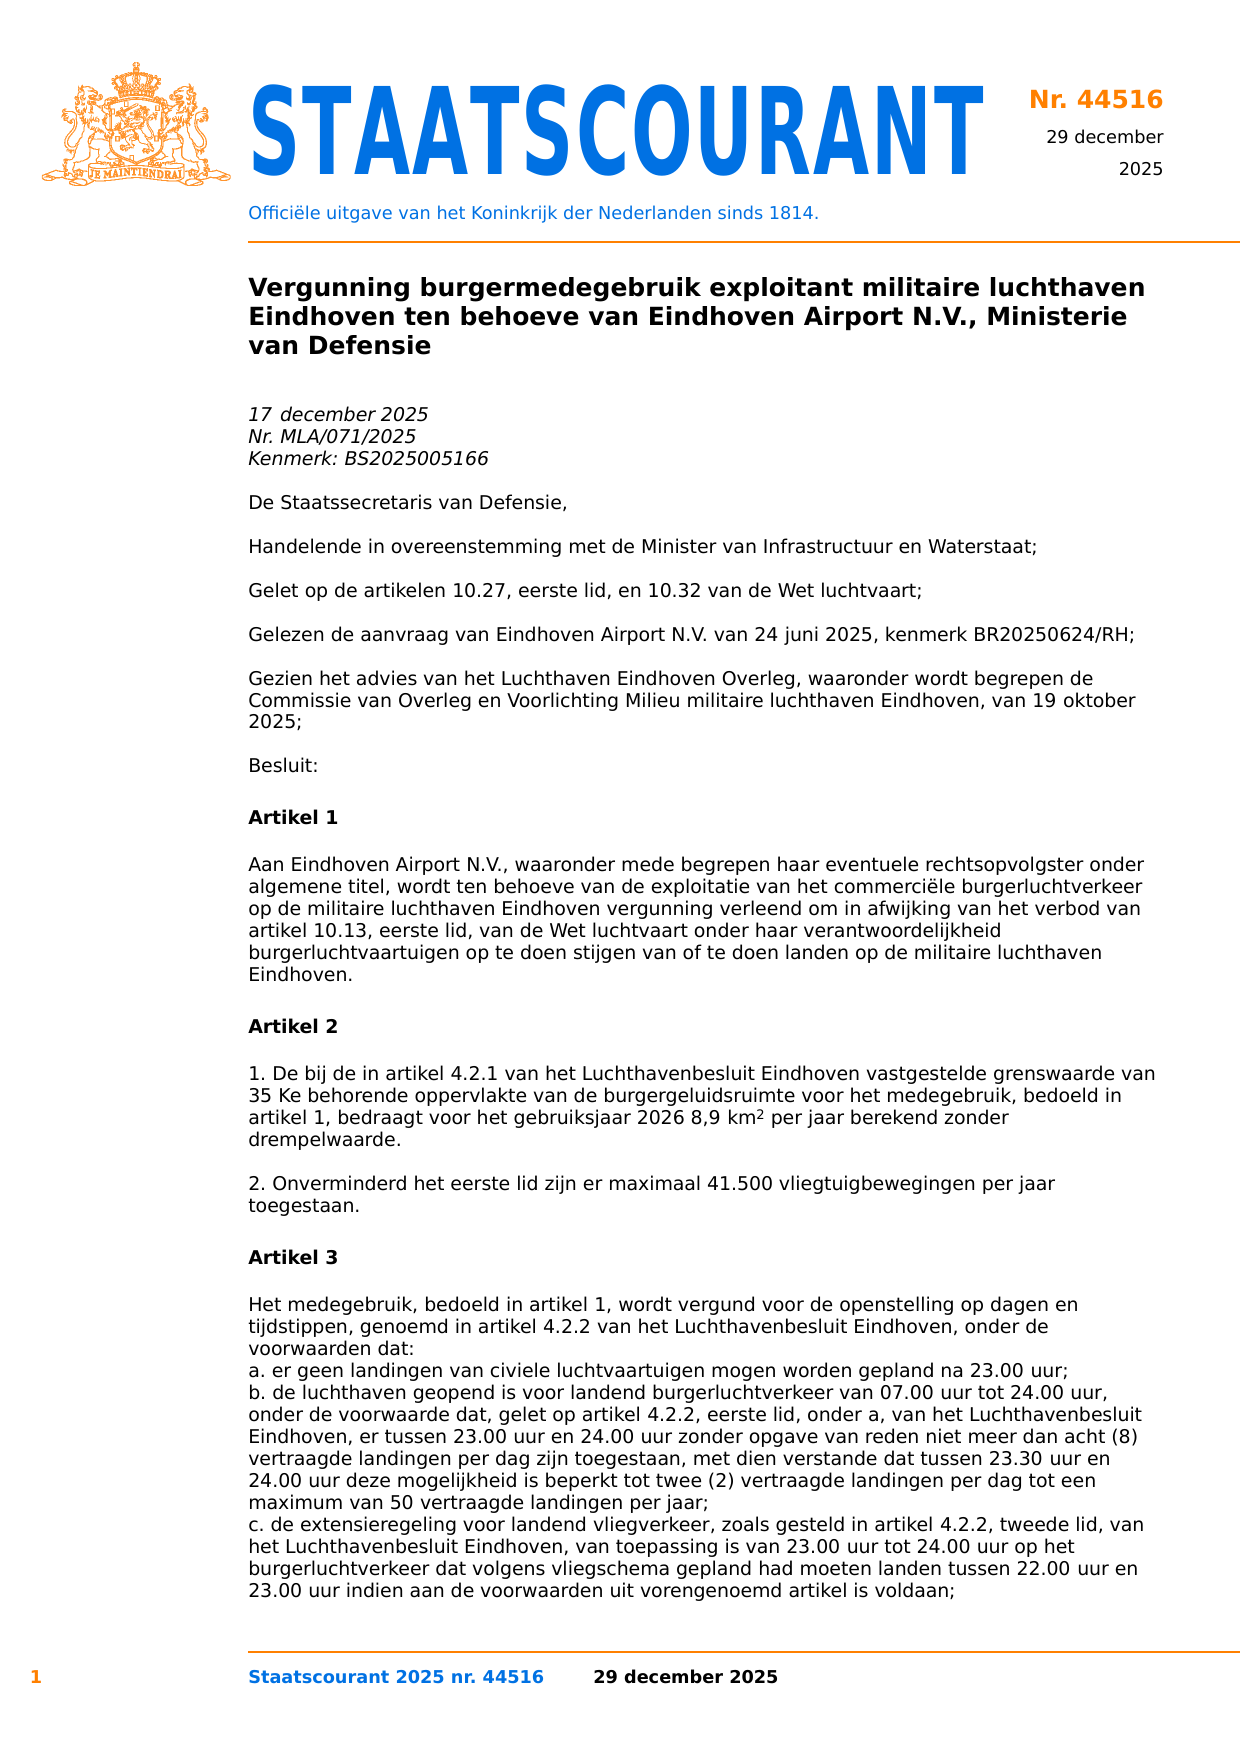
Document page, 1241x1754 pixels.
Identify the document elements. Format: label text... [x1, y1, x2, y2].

text Kenmerk: BS2025005166 [248, 448, 1163, 470]
text Aan Eindhoven Airport N.V., waaronder mede begrepen haar eventuele rechtsopvolgster onder algemene titel, wordt ten behoeve van de exploitatie van het commerciële burgerluchtverkeer op de militaire luchthaven Eindhoven vergunning verleend om in afwijking van het verbod van artikel 10.13, eerste lid, van de Wet luchtvaart onder haar verantwoordelijkheid burgerluchtvaartuigen op te doen stijgen van of te doen landen op de militaire luchthaven Eindhoven. [248, 854, 1163, 986]
text Het medegebruik, bedoeld in artikel 1, wordt vergund voor de openstelling op dagen en tijdstippen, genoemd in artikel 4.2.2 van het Luchthavenbesluit Eindhoven, onder de voorwaarden dat: [248, 1294, 1163, 1360]
table_header [25, 62, 248, 241]
text Gelezen de aanvraag van Eindhoven Airport N.V. van 24 juni 2025, kenmerk BR20250624/RH; [248, 624, 1163, 646]
text De Staatssecretaris van Defensie, [248, 492, 1163, 514]
text 17 december 2025 [248, 404, 1163, 426]
picture [41, 62, 231, 186]
subtitle Vergunning burgermedegebruik exploitant militaire luchthaven Eindhoven ten behoeve van Eindhoven Airport N.V., Ministerie van Defensie [248, 273, 1163, 361]
text 2. Onverminderd het eerste lid zijn er maximaal 41.500 vliegtuigbewegingen per jaar toegestaan. [248, 1173, 1163, 1217]
table_header STAATSCOURANT [248, 62, 998, 203]
text 1. De bij de in artikel 4.2.1 van het Luchthavenbesluit Eindhoven vastgestelde grenswaarde van 35 Ke behorende oppervlakte van de burgergeluidsruimte voor het medegebruik, bedoeld in artikel 1, bedraagt voor het gebruiksjaar 2026 8,9 km2 per jaar berekend zonder drempelwaarde. [248, 1063, 1163, 1151]
table_header Nr. 44516 [998, 62, 1240, 121]
text b. de luchthaven geopend is voor landend burgerluchtverkeer van 07.00 uur tot 24.00 uur, onder de voorwaarde dat, gelet op artikel 4.2.2, eerste lid, onder a, van het Luchthavenbesluit Eindhoven, er tussen 23.00 uur en 24.00 uur zonder opgave van reden niet meer dan acht (8) vertraagde landingen per dag zijn toegestaan, met dien verstande dat tussen 23.30 uur en 24.00 uur deze mogelijkheid is beperkt tot twee (2) vertraagde landingen per dag tot een maximum van 50 vertraagde landingen per jaar; [248, 1382, 1163, 1514]
subtitle Artikel 2 [248, 1016, 1163, 1038]
table_cell 29 december [998, 121, 1240, 153]
subtitle Artikel 3 [248, 1247, 1163, 1269]
table_cell 2025 [998, 153, 1240, 203]
text Gelet op de artikelen 10.27, eerste lid, en 10.32 van de Wet luchtvaart; [248, 580, 1163, 602]
text Handelende in overeenstemming met de Minister van Infrastructuur en Waterstaat; [248, 536, 1163, 558]
text Besluit: [248, 755, 1163, 777]
subtitle Artikel 1 [248, 807, 1163, 829]
table_cell Officiële uitgave van het Koninkrijk der Nederlanden sinds 1814. [248, 203, 1240, 241]
text Gezien het advies van het Luchthaven Eindhoven Overleg, waaronder wordt begrepen de Commissie van Overleg en Voorlichting Milieu militaire luchthaven Eindhoven, van 19 oktober 2025; [248, 667, 1163, 733]
text Nr. MLA/071/2025 [248, 426, 1163, 448]
text c. de extensieregeling voor landend vliegverkeer, zoals gesteld in artikel 4.2.2, tweede lid, van het Luchthavenbesluit Eindhoven, van toepassing is van 23.00 uur tot 24.00 uur op het burgerluchtverkeer dat volgens vliegschema gepland had moeten landen tussen 22.00 uur en 23.00 uur indien aan de voorwaarden uit vorengenoemd artikel is voldaan; [248, 1514, 1163, 1602]
text a. er geen landingen van civiele luchtvaartuigen mogen worden gepland na 23.00 uur; [248, 1360, 1163, 1382]
